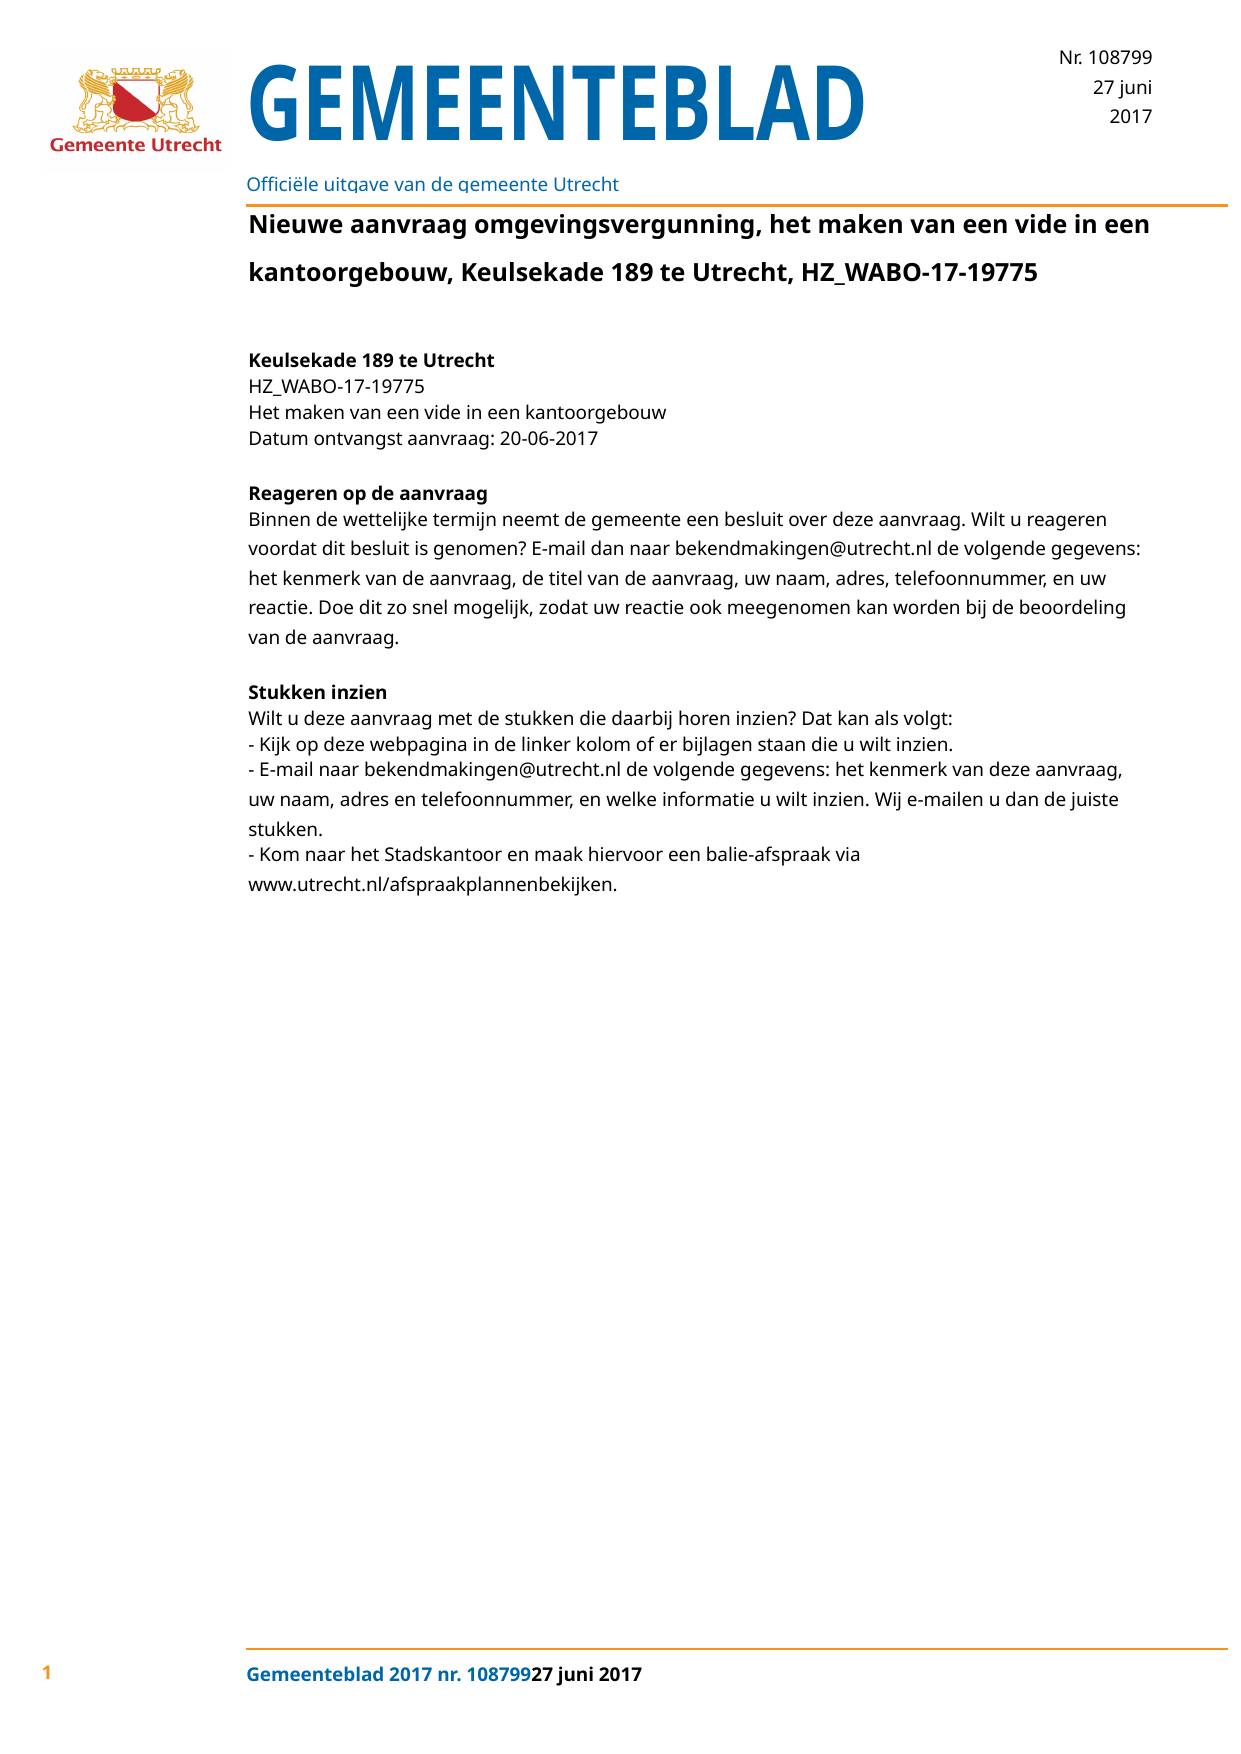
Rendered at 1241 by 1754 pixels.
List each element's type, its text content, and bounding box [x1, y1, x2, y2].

text Nieuwe aanvraag omgevingsvergunning, het maken van een vide in een kantoorgebouw, Keulsekade 189 te Utrecht, HZ_WABO-17-19775 [248, 207, 1152, 288]
table_cell - E-mail naar bekendmakingen@utrecht.nl de volgende gegevens: het kenmerk van deze aanvraag, uw naam, adres en telefoonnummer, en welke informatie u wilt inzien. Wij e-mailen u dan de juiste stukken. [248, 757, 1152, 842]
table_cell - Kom naar het Stadskantoor en maak hiervoor een balie-afspraak via www.utrecht.nl/afspraakplannenbekijken. [248, 842, 1152, 897]
table_cell Wilt u deze aanvraag met de stukken die daarbij horen inzien? Dat kan als volgt: [248, 705, 1152, 731]
table_header Keulsekade 189 te Utrecht [248, 348, 1152, 373]
table_cell Reageren op de aanvraag [248, 480, 1152, 506]
picture [41, 47, 231, 172]
table_cell HZ_WABO-17-19775 [248, 373, 1152, 399]
table_cell Stukken inzien [248, 680, 1152, 705]
table_cell Binnen de wettelijke termijn neemt de gemeente een besluit over deze aanvraag. Wilt u reageren voordat dit besluit is genomen? E-mail dan naar bekendmakingen@utrecht.nl de volgende gegevens: het kenmerk van de aanvraag, de titel van de aanvraag, uw naam, adres, telefoonnummer, en uw reactie. Doe dit zo snel mogelijk, zodat uw reactie ook meegenomen kan worden bij de beoordeling van de aanvraag. [248, 506, 1152, 679]
table_cell Het maken van een vide in een kantoorgebouw [248, 399, 1152, 425]
table_cell - Kijk op deze webpagina in de linker kolom of er bijlagen staan die u wilt inzien. [248, 731, 1152, 757]
table_cell Datum ontvangst aanvraag: 20-06-2017 [248, 425, 1152, 480]
